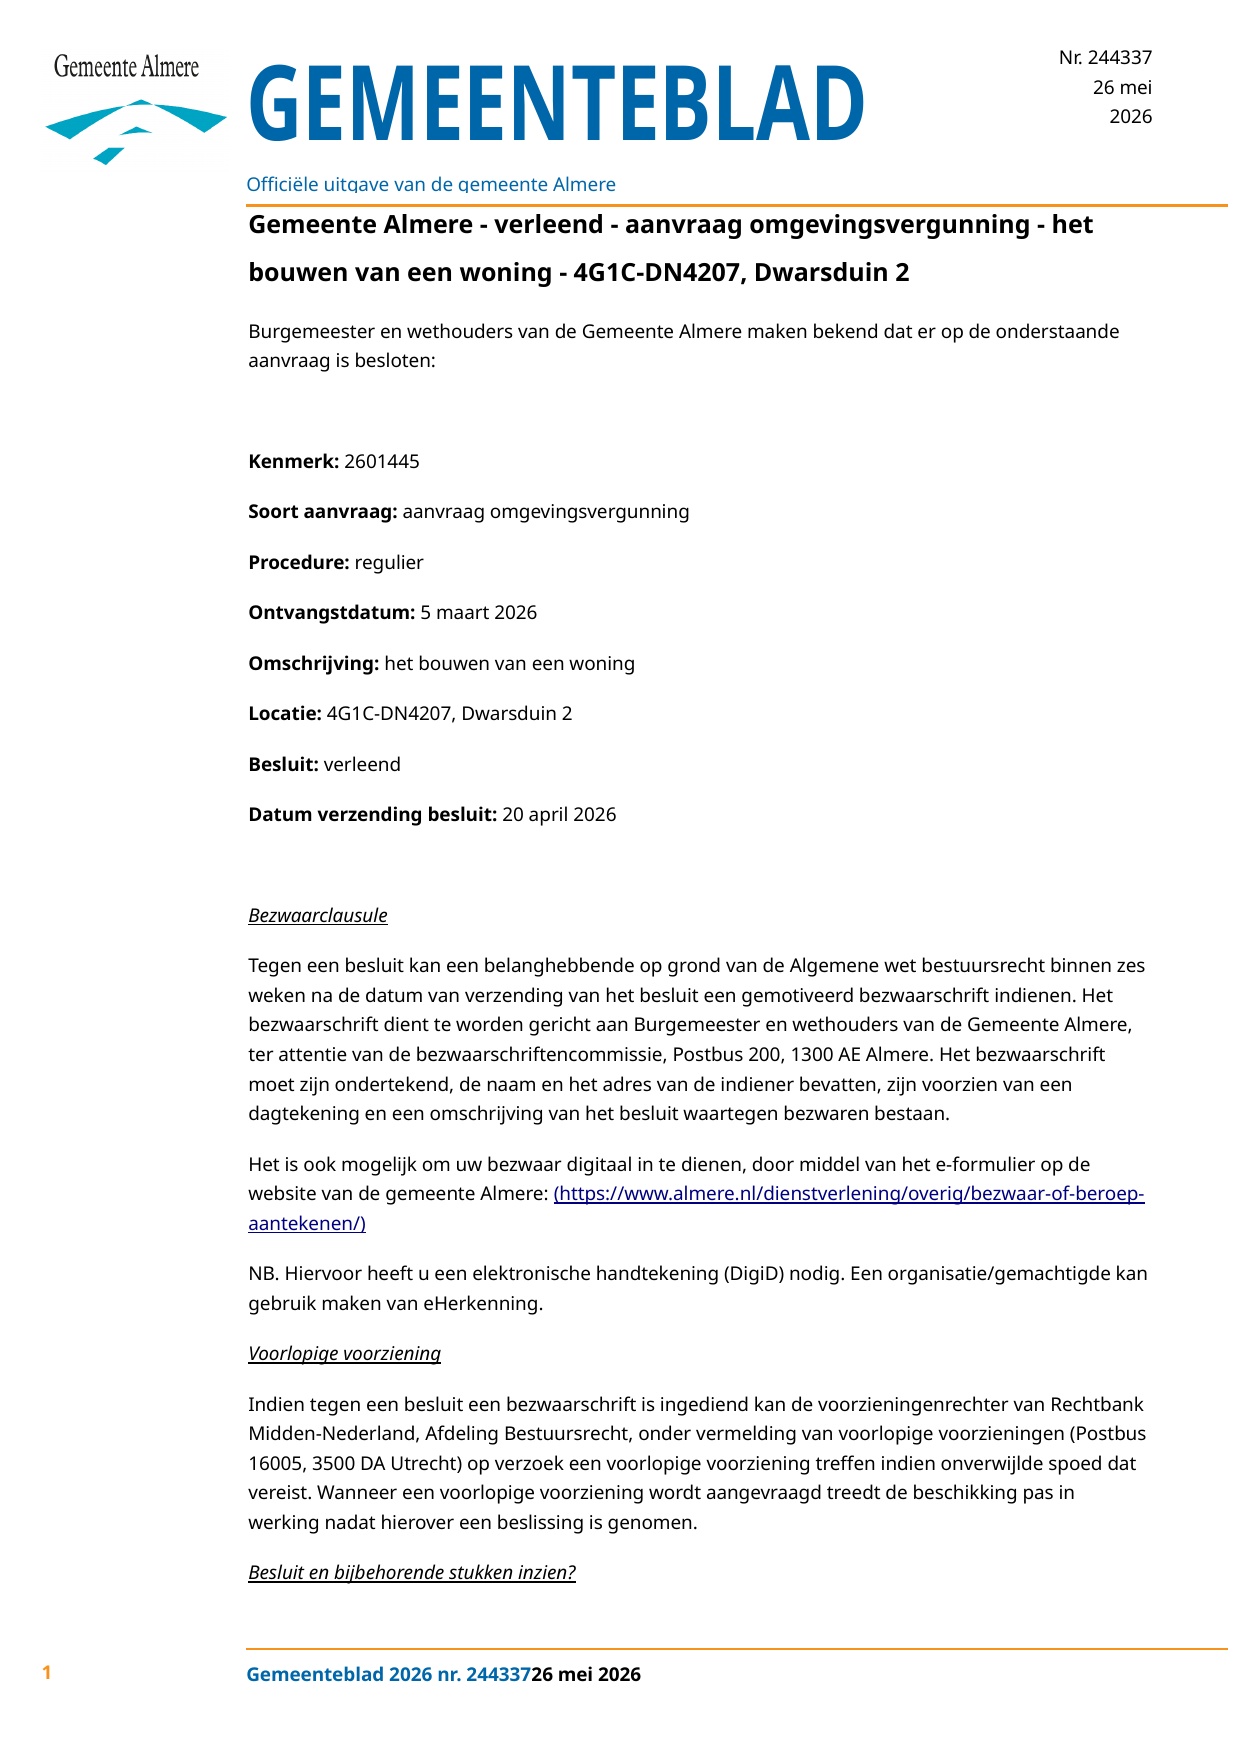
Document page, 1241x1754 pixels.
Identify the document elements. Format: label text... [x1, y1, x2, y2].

text Kenmerk: 2601445 [248, 448, 1152, 474]
text Locatie: 4G1C-DN4207, Dwarsduin 2 [248, 700, 1152, 726]
text Besluit: verleend [248, 751, 1152, 777]
text Bezwaarclausule [248, 902, 1152, 928]
text Procedure: regulier [248, 549, 1152, 575]
text NB. Hiervoor heeft u een elektronische handtekening (DigiD) nodig. Een organisatie/gemachtigde kan gebruik maken van eHerkenning. [248, 1260, 1152, 1316]
text Gemeente Almere - verleend - aanvraag omgevingsvergunning - het bouwen van een woning - 4G1C-DN4207, Dwarsduin 2 [248, 207, 1152, 288]
text Ontvangstdatum: 5 maart 2026 [248, 599, 1152, 625]
picture [41, 47, 231, 172]
text Voorlopige voorziening [248, 1340, 1152, 1366]
text Soort aanvraag: aanvraag omgevingsvergunning [248, 499, 1152, 524]
text Besluit en bijbehorende stukken inzien? [248, 1559, 1152, 1585]
text Datum verzending besluit: 20 april 2026 [248, 801, 1152, 827]
text Tegen een besluit kan een belanghebbende op grond van de Algemene wet bestuursrecht binnen zes weken na de datum van verzending van het besluit een gemotiveerd bezwaarschrift indienen. Het bezwaarschrift dient te worden gericht aan Burgemeester en wethouders van de Gemeente Almere, ter attentie van de bezwaarschriftencommissie, Postbus 200, 1300 AE Almere. Het bezwaarschrift moet zijn ondertekend, de naam en het adres van de indiener bevatten, zijn voorzien van een dagtekening en een omschrijving van het besluit waartegen bezwaren bestaan. [248, 952, 1152, 1126]
text Omschrijving: het bouwen van een woning [248, 650, 1152, 676]
text Indien tegen een besluit een bezwaarschrift is ingediend kan de voorzieningenrechter van Rechtbank Midden-Nederland, Afdeling Bestuursrecht, onder vermelding van voorlopige voorzieningen (Postbus 16005, 3500 DA Utrecht) op verzoek een voorlopige voorziening treffen indien onverwijlde spoed dat vereist. Wanneer een voorlopige voorziening wordt aangevraagd treedt de beschikking pas in werking nadat hierover een beslissing is genomen. [248, 1391, 1152, 1535]
text Het is ook mogelijk om uw bezwaar digitaal in te dienen, door middel van het e-formulier op de website van de gemeente Almere: (https://www.almere.nl/dienstverlening/overig/bezwaar-of-beroep-aantekenen/) [248, 1151, 1152, 1236]
text Burgemeester en wethouders van de Gemeente Almere maken bekend dat er op de onderstaande aanvraag is besloten: [248, 318, 1152, 373]
